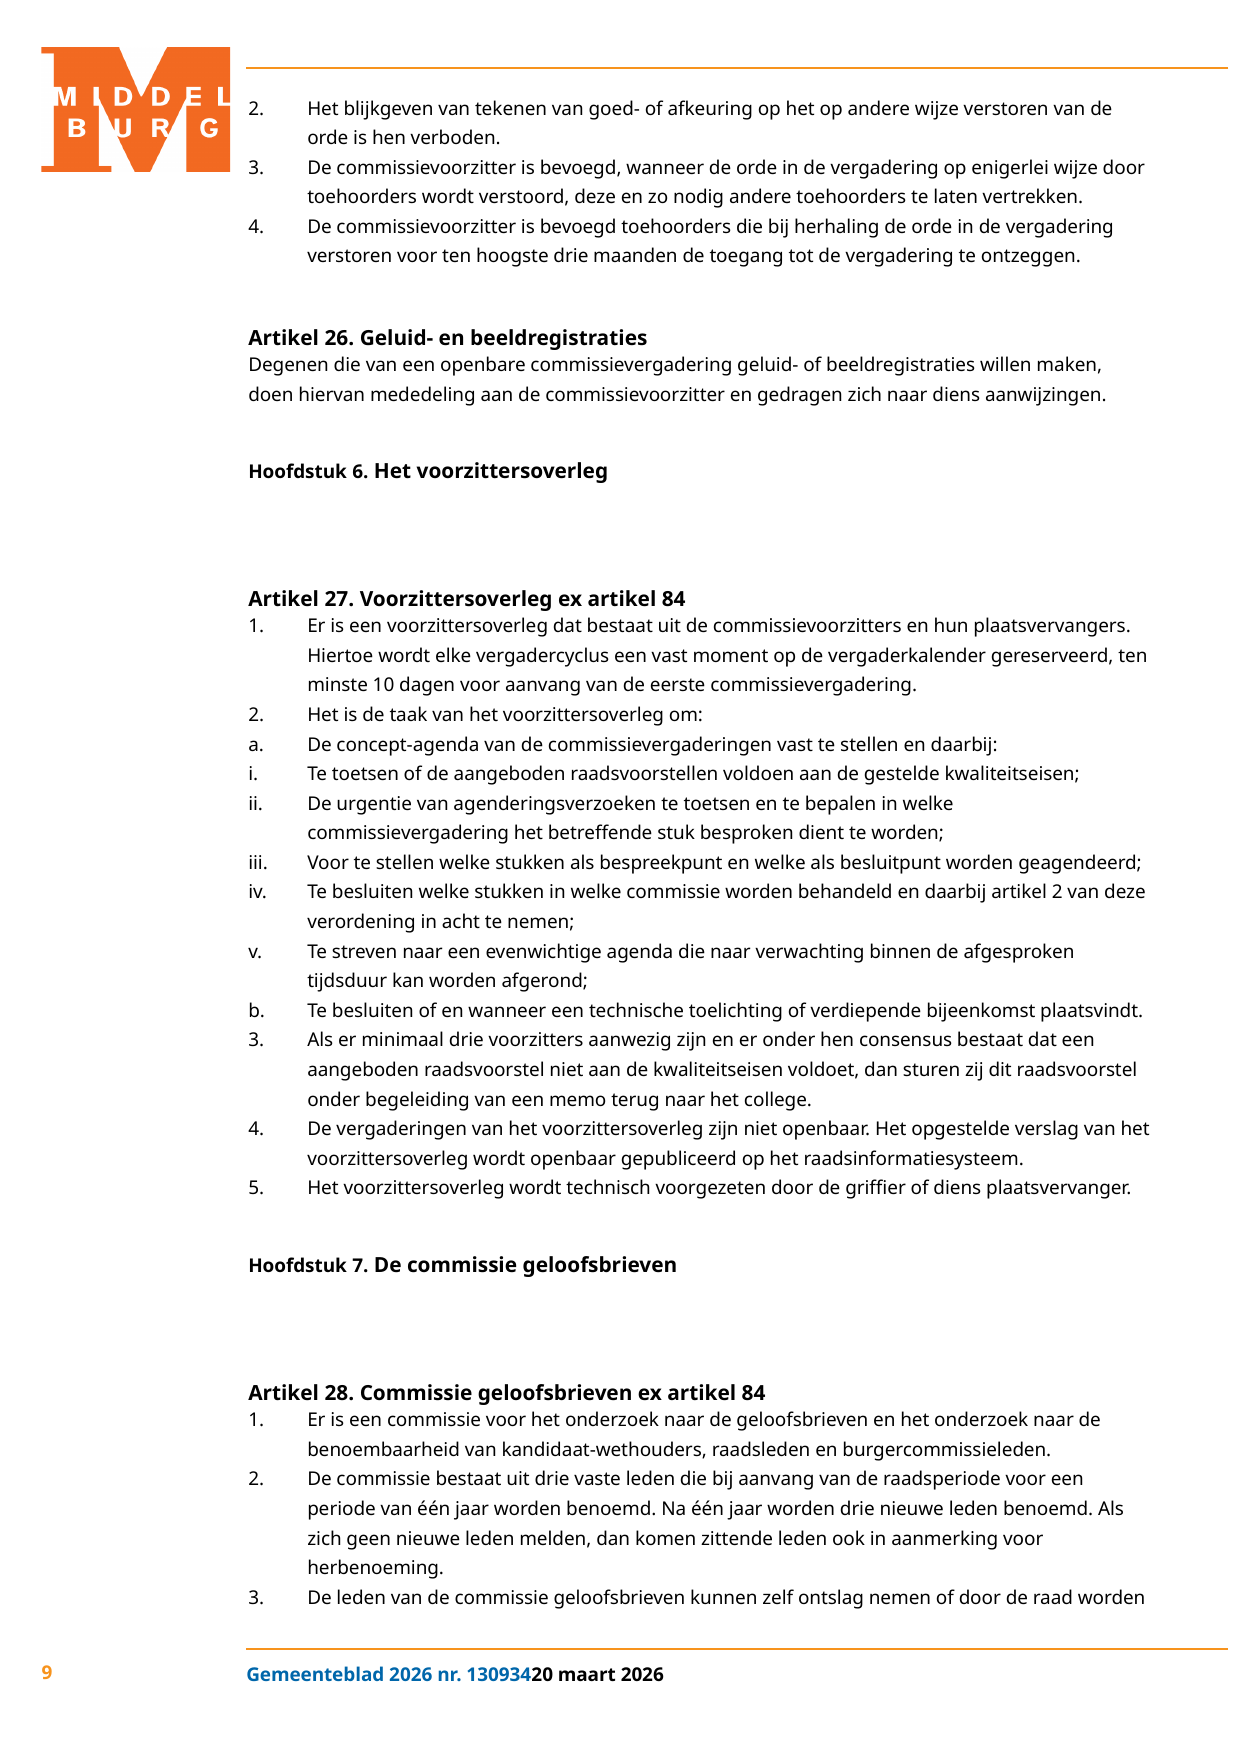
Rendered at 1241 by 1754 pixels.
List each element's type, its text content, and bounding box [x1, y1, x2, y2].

text Artikel 28. Commissie geloofsbrieven ex artikel 84 [248, 1378, 1152, 1406]
text Hoofdstuk 6. Het voorzittersoverleg [248, 456, 1152, 484]
list Te besluiten of en wanneer een technische toelichting of verdiepende bijeenkomst plaatsvindt. [248, 997, 1152, 1023]
list Te besluiten welke stukken in welke commissie worden behandeld en daarbij artikel 2 van deze verordening in acht te nemen; [248, 879, 1152, 934]
list De concept-agenda van de commissievergaderingen vast te stellen en daarbij: [248, 731, 1152, 757]
list Te streven naar een evenwichtige agenda die naar verwachting binnen de afgesproken tijdsduur kan worden afgerond; [248, 938, 1152, 993]
list Het blijkgeven van tekenen van goed- of afkeuring op het op andere wijze verstoren van de orde is hen verboden. [248, 95, 1152, 150]
list De vergaderingen van het voorzittersoverleg zijn niet openbaar. Het opgestelde verslag van het voorzittersoverleg wordt openbaar gepubliceerd op het raadsinformatiesysteem. [248, 1115, 1152, 1171]
list Voor te stellen welke stukken als bespreekpunt en welke als besluitpunt worden geagendeerd; [248, 849, 1152, 875]
list De urgentie van agenderingsverzoeken te toetsen en te bepalen in welke commissievergadering het betreffende stuk besproken dient te worden; [248, 790, 1152, 845]
text Artikel 26. Geluid- en beeldregistraties [248, 323, 1152, 351]
list De leden van de commissie geloofsbrieven kunnen zelf ontslag nemen of door de raad worden [248, 1584, 1152, 1609]
text Artikel 27. Voorzittersoverleg ex artikel 84 [248, 584, 1152, 612]
list Als er minimaal drie voorzitters aanwezig zijn en er onder hen consensus bestaat dat een aangeboden raadsvoorstel niet aan de kwaliteitseisen voldoet, dan sturen zij dit raadsvoorstel onder begeleiding van een memo terug naar het college. [248, 1027, 1152, 1112]
list De commissie bestaat uit drie vaste leden die bij aanvang van de raadsperiode voor een periode van één jaar worden benoemd. Na één jaar worden drie nieuwe leden benoemd. Als zich geen nieuwe leden melden, dan komen zittende leden ook in aanmerking voor herbenoeming. [248, 1466, 1152, 1580]
list De commissievoorzitter is bevoegd toehoorders die bij herhaling de orde in de vergadering verstoren voor ten hoogste drie maanden de toegang tot de vergadering te ontzeggen. [248, 213, 1152, 268]
list Er is een commissie voor het onderzoek naar de geloofsbrieven en het onderzoek naar de benoembaarheid van kandidaat-wethouders, raadsleden en burgercommissieleden. [248, 1406, 1152, 1462]
list Het is de taak van het voorzittersoverleg om: [248, 701, 1152, 727]
list De commissievoorzitter is bevoegd, wanneer de orde in de vergadering op enigerlei wijze door toehoorders wordt verstoord, deze en zo nodig andere toehoorders te laten vertrekken. [248, 154, 1152, 209]
picture [41, 47, 231, 172]
list Te toetsen of de aangeboden raadsvoorstellen voldoen aan de gestelde kwaliteitseisen; [248, 760, 1152, 786]
list Er is een voorzittersoverleg dat bestaat uit de commissievoorzitters en hun plaatsvervangers. Hiertoe wordt elke vergadercyclus een vast moment op de vergaderkalender gereserveerd, ten minste 10 dagen voor aanvang van de eerste commissievergadering. [248, 612, 1152, 697]
text Hoofdstuk 7. De commissie geloofsbrieven [248, 1250, 1152, 1278]
text Degenen die van een openbare commissievergadering geluid- of beeldregistraties willen maken, doen hiervan mededeling aan de commissievoorzitter en gedragen zich naar diens aanwijzingen. [248, 351, 1152, 406]
list Het voorzittersoverleg wordt technisch voorgezeten door de griffier of diens plaatsvervanger. [248, 1174, 1152, 1200]
